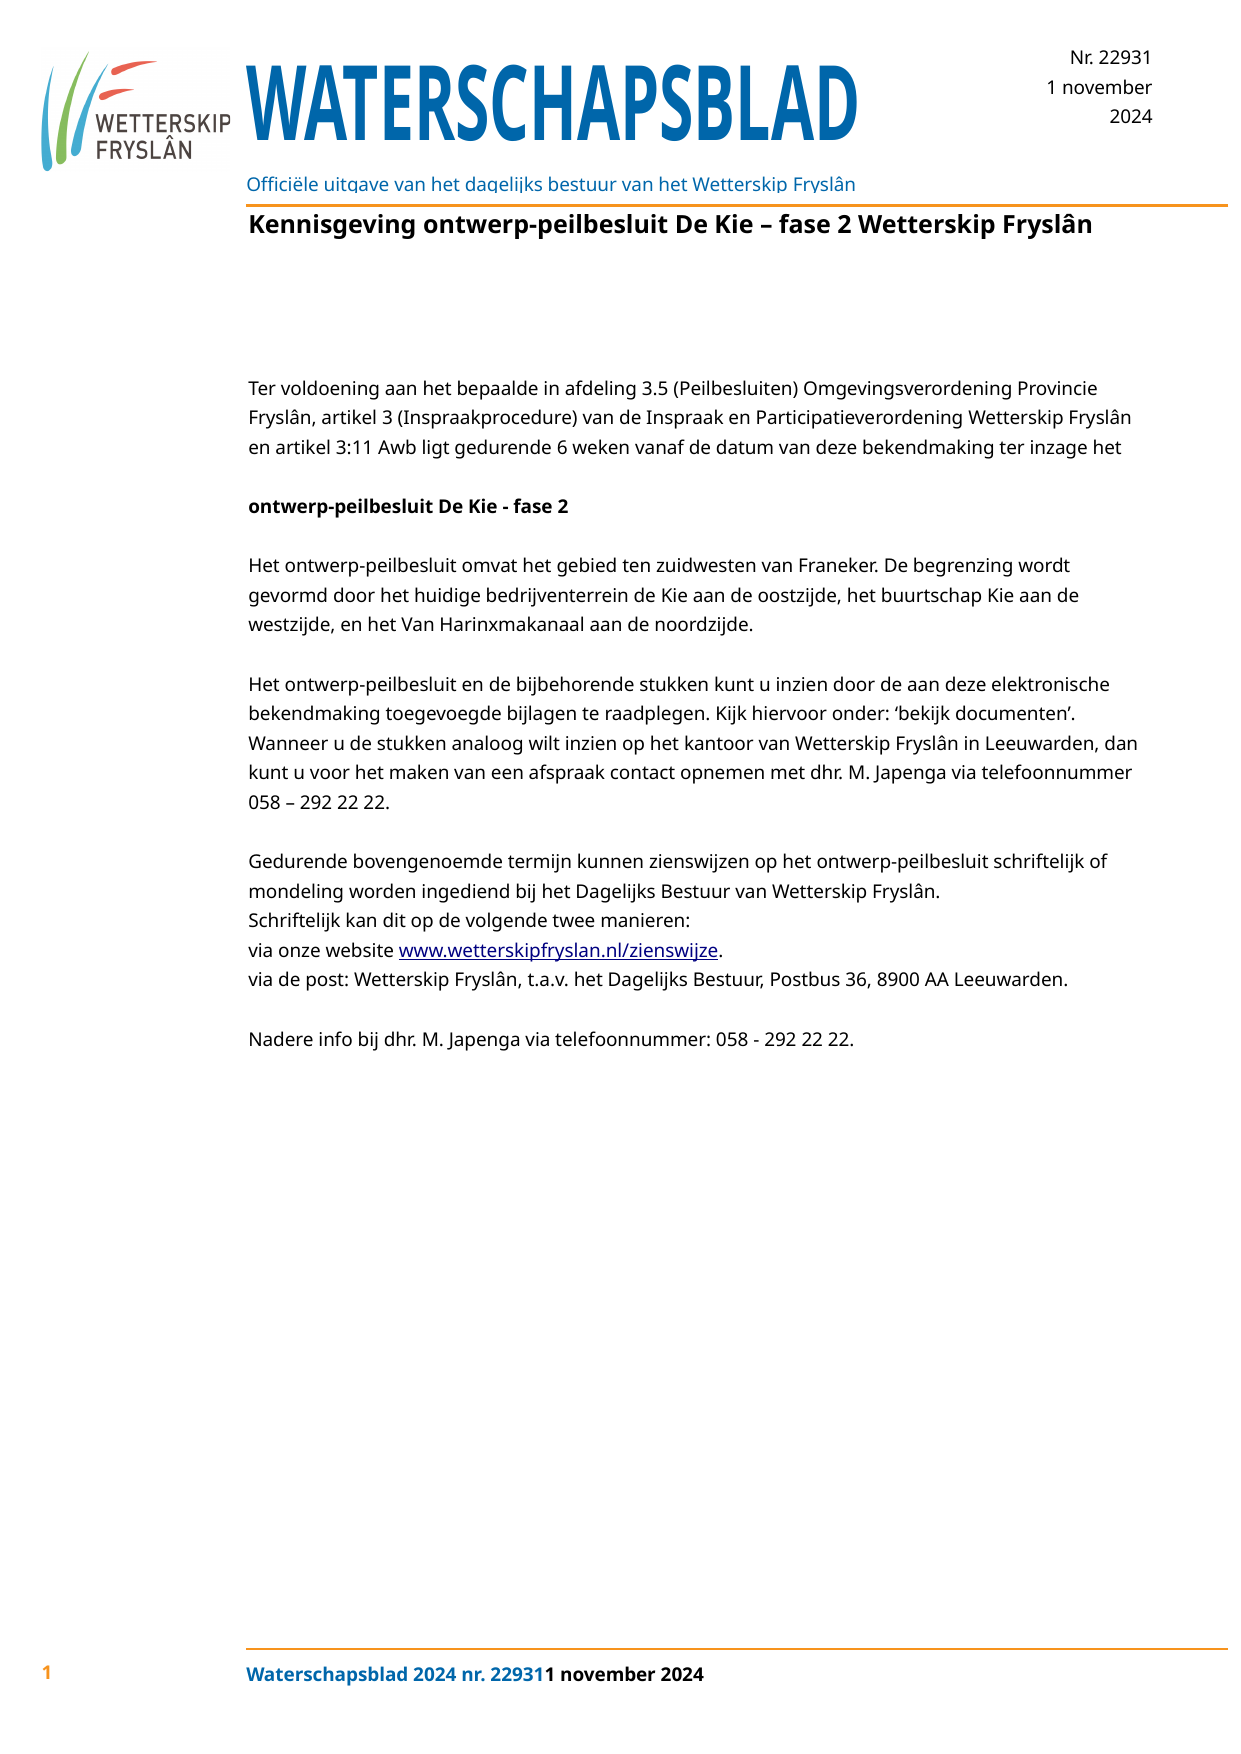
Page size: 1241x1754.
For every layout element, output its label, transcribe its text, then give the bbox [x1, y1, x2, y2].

text Het ontwerp-peilbesluit omvat het gebied ten zuidwesten van Franeker. De begrenzing wordt gevormd door het huidige bedrijventerrein de Kie aan de oostzijde, het buurtschap Kie aan de westzijde, en het Van Harinxmakanaal aan de noordzijde. [248, 552, 1152, 637]
text Schriftelijk kan dit op de volgende twee manieren: [248, 907, 1152, 933]
text via de post: Wetterskip Fryslân, t.a.v. het Dagelijks Bestuur, Postbus 36, 8900 AA Leeuwarden. [248, 967, 1152, 992]
text ontwerp-peilbesluit De Kie - fase 2 [248, 493, 1152, 519]
text Ter voldoening aan het bepaalde in afdeling 3.5 (Peilbesluiten) Omgevingsverordening Provincie Fryslân, artikel 3 (Inspraakprocedure) van de Inspraak en Participatieverordening Wetterskip Fryslân en artikel 3:11 Awb ligt gedurende 6 weken vanaf de datum van deze bekendmaking ter inzage het [248, 375, 1152, 460]
picture [41, 47, 231, 172]
text Wanneer u de stukken analoog wilt inzien op het kantoor van Wetterskip Fryslân in Leeuwarden, dan kunt u voor het maken van een afspraak contact opnemen met dhr. M. Japenga via telefoonnummer 058 – 292 22 22. [248, 730, 1152, 815]
text Gedurende bovengenoemde termijn kunnen zienswijzen op het ontwerp-peilbesluit schriftelijk of mondeling worden ingediend bij het Dagelijks Bestuur van Wetterskip Fryslân. [248, 848, 1152, 903]
text Kennisgeving ontwerp-peilbesluit De Kie – fase 2 Wetterskip Fryslân [248, 207, 1152, 241]
text Nadere info bij dhr. M. Japenga via telefoonnummer: 058 - 292 22 22. [248, 1026, 1152, 1051]
text via onze website www.wetterskipfryslan.nl/zienswijze. [248, 937, 1152, 963]
text Het ontwerp-peilbesluit en de bijbehorende stukken kunt u inzien door de aan deze elektronische bekendmaking toegevoegde bijlagen te raadplegen. Kijk hiervoor onder: ‘bekijk documenten’. [248, 671, 1152, 726]
